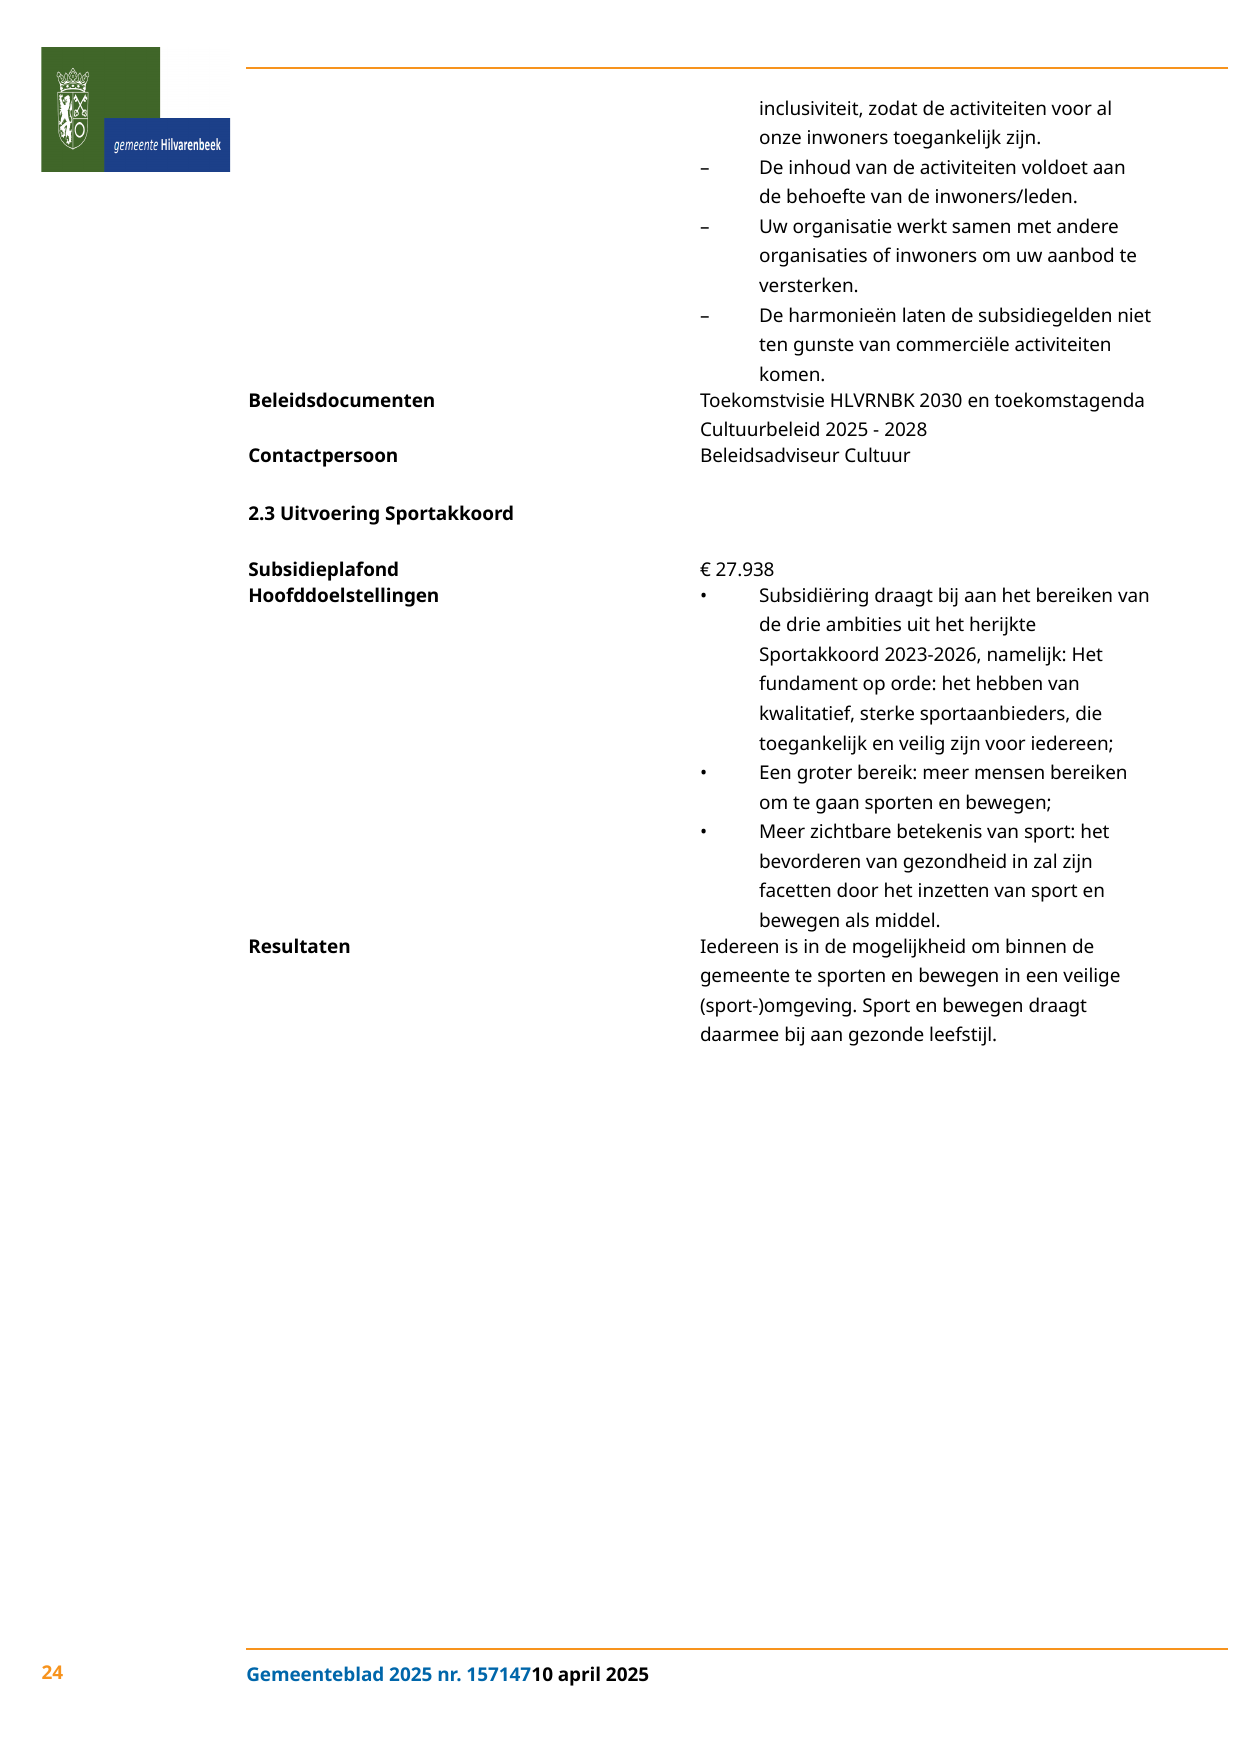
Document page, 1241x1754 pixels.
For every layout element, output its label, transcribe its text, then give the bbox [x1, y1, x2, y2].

table_cell Toekomstvisie HLVRNBK 2030 en toekomstagenda Cultuurbeleid 2025 - 2028 [700, 387, 1152, 442]
table_cell Subsidiëring draagt bij aan het bereiken van de drie ambities uit het herijkte Sportakkoord 2023-2026, namelijk: Het fundament op orde: het hebben van kwalitatief, sterke sportaanbieders, die toegankelijk en veilig zijn voor iedereen; Een groter bereik: meer mensen bereiken om te gaan sporten en bewegen; Meer zichtbare betekenis van sport: het bevorderen van gezondheid in zal zijn facetten door het inzetten van sport en bewegen als middel. [700, 582, 1152, 933]
table_cell Hoofddoelstellingen [248, 582, 700, 933]
table_cell inclusiviteit, zodat de activiteiten voor al onze inwoners toegankelijk zijn. De inhoud van de activiteiten voldoet aan de behoefte van de inwoners/leden. Uw organisatie werkt samen met andere organisaties of inwoners om uw aanbod te versterken. De harmonieën laten de subsidiegelden niet ten gunste van commerciële activiteiten komen. [700, 95, 1152, 387]
table_cell Beleidsdocumenten [248, 387, 700, 442]
table_cell Iedereen is in de mogelijkheid om binnen de gemeente te sporten en bewegen in een veilige (sport-)omgeving. Sport en bewegen draagt daarmee bij aan gezonde leefstijl. [700, 933, 1152, 1047]
table_cell [248, 95, 700, 387]
table_header Subsidieplafond [248, 556, 700, 582]
table_cell Contactpersoon [248, 442, 700, 468]
table_cell Beleidsadviseur Cultuur [700, 442, 1152, 468]
table_cell Resultaten [248, 933, 700, 1047]
picture [41, 47, 231, 172]
text 2.3 Uitvoering Sportakkoord [248, 501, 1152, 526]
table_header € 27.938 [700, 556, 1152, 582]
